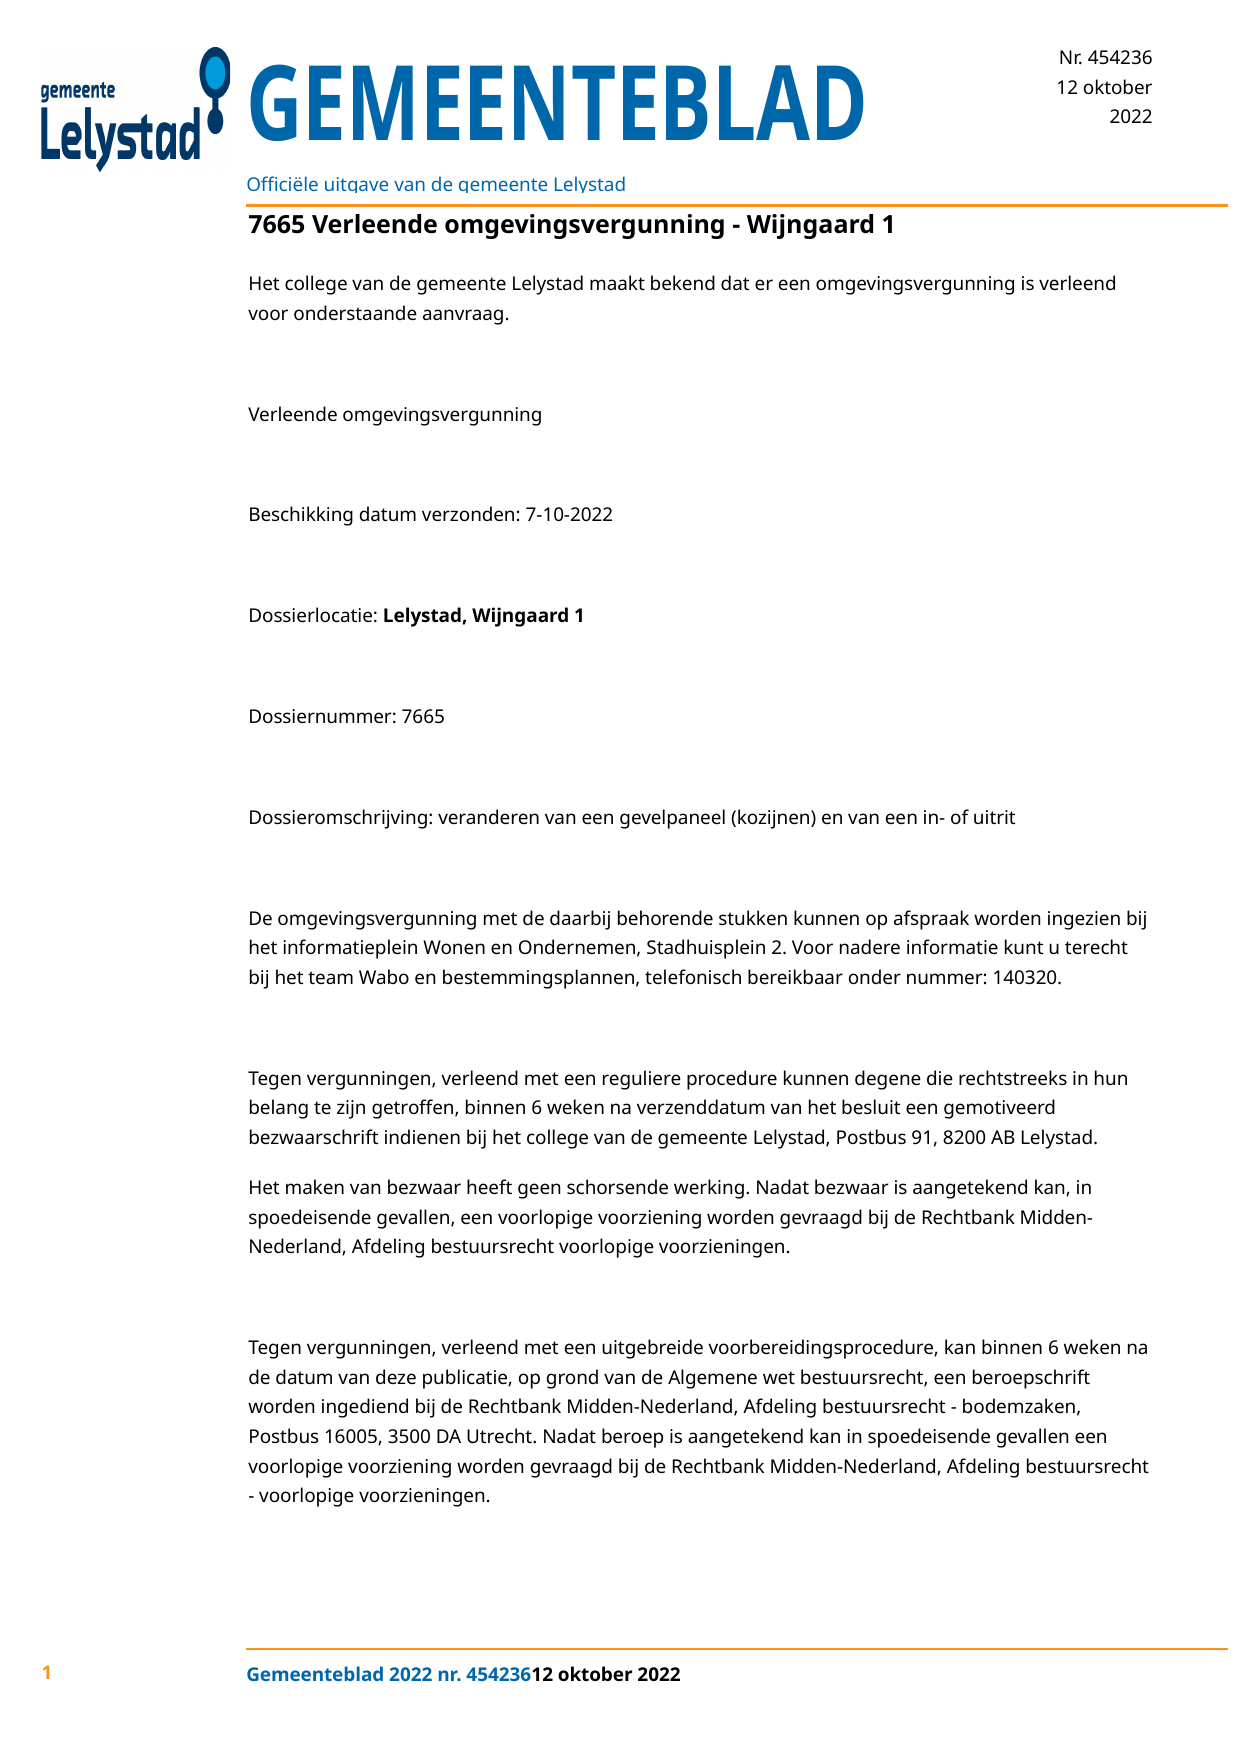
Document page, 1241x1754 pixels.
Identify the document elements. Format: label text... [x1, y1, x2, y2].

text Het college van de gemeente Lelystad maakt bekend dat er een omgevingsvergunning is verleend voor onderstaande aanvraag. [248, 270, 1152, 326]
text Verleende omgevingsvergunning [248, 401, 1152, 426]
text Beschikking datum verzonden: 7-10-2022 [248, 502, 1152, 527]
text Dossierlocatie: Lelystad, Wijngaard 1 [248, 602, 1152, 628]
text De omgevingsvergunning met de daarbij behorende stukken kunnen op afspraak worden ingezien bij het informatieplein Wonen en Ondernemen, Stadhuisplein 2. Voor nadere informatie kunt u terecht bij het team Wabo en bestemmingsplannen, telefonisch bereikbaar onder nummer: 140320. [248, 905, 1152, 990]
text Het maken van bezwaar heeft geen schorsende werking. Nadat bezwaar is aangetekend kan, in spoedeisende gevallen, een voorlopige voorziening worden gevraagd bij de Rechtbank Midden-Nederland, Afdeling bestuursrecht voorlopige voorzieningen. [248, 1174, 1152, 1259]
text Tegen vergunningen, verleend met een uitgebreide voorbereidingsprocedure, kan binnen 6 weken na de datum van deze publicatie, op grond van de Algemene wet bestuursrecht, een beroepschrift worden ingediend bij de Rechtbank Midden-Nederland, Afdeling bestuursrecht - bodemzaken, Postbus 16005, 3500 DA Utrecht. Nadat beroep is aangetekend kan in spoedeisende gevallen een voorlopige voorziening worden gevraagd bij de Rechtbank Midden-Nederland, Afdeling bestuursrecht - voorlopige voorzieningen. [248, 1334, 1152, 1508]
text Dossieromschrijving: veranderen van een gevelpaneel (kozijnen) en van een in- of uitrit [248, 804, 1152, 830]
picture [41, 47, 231, 172]
text Tegen vergunningen, verleend met een reguliere procedure kunnen degene die rechtstreeks in hun belang te zijn getroffen, binnen 6 weken na verzenddatum van het besluit een gemotiveerd bezwaarschrift indienen bij het college van de gemeente Lelystad, Postbus 91, 8200 AB Lelystad. [248, 1065, 1152, 1150]
text 7665 Verleende omgevingsvergunning - Wijngaard 1 [248, 207, 1152, 241]
text Dossiernummer: 7665 [248, 703, 1152, 729]
